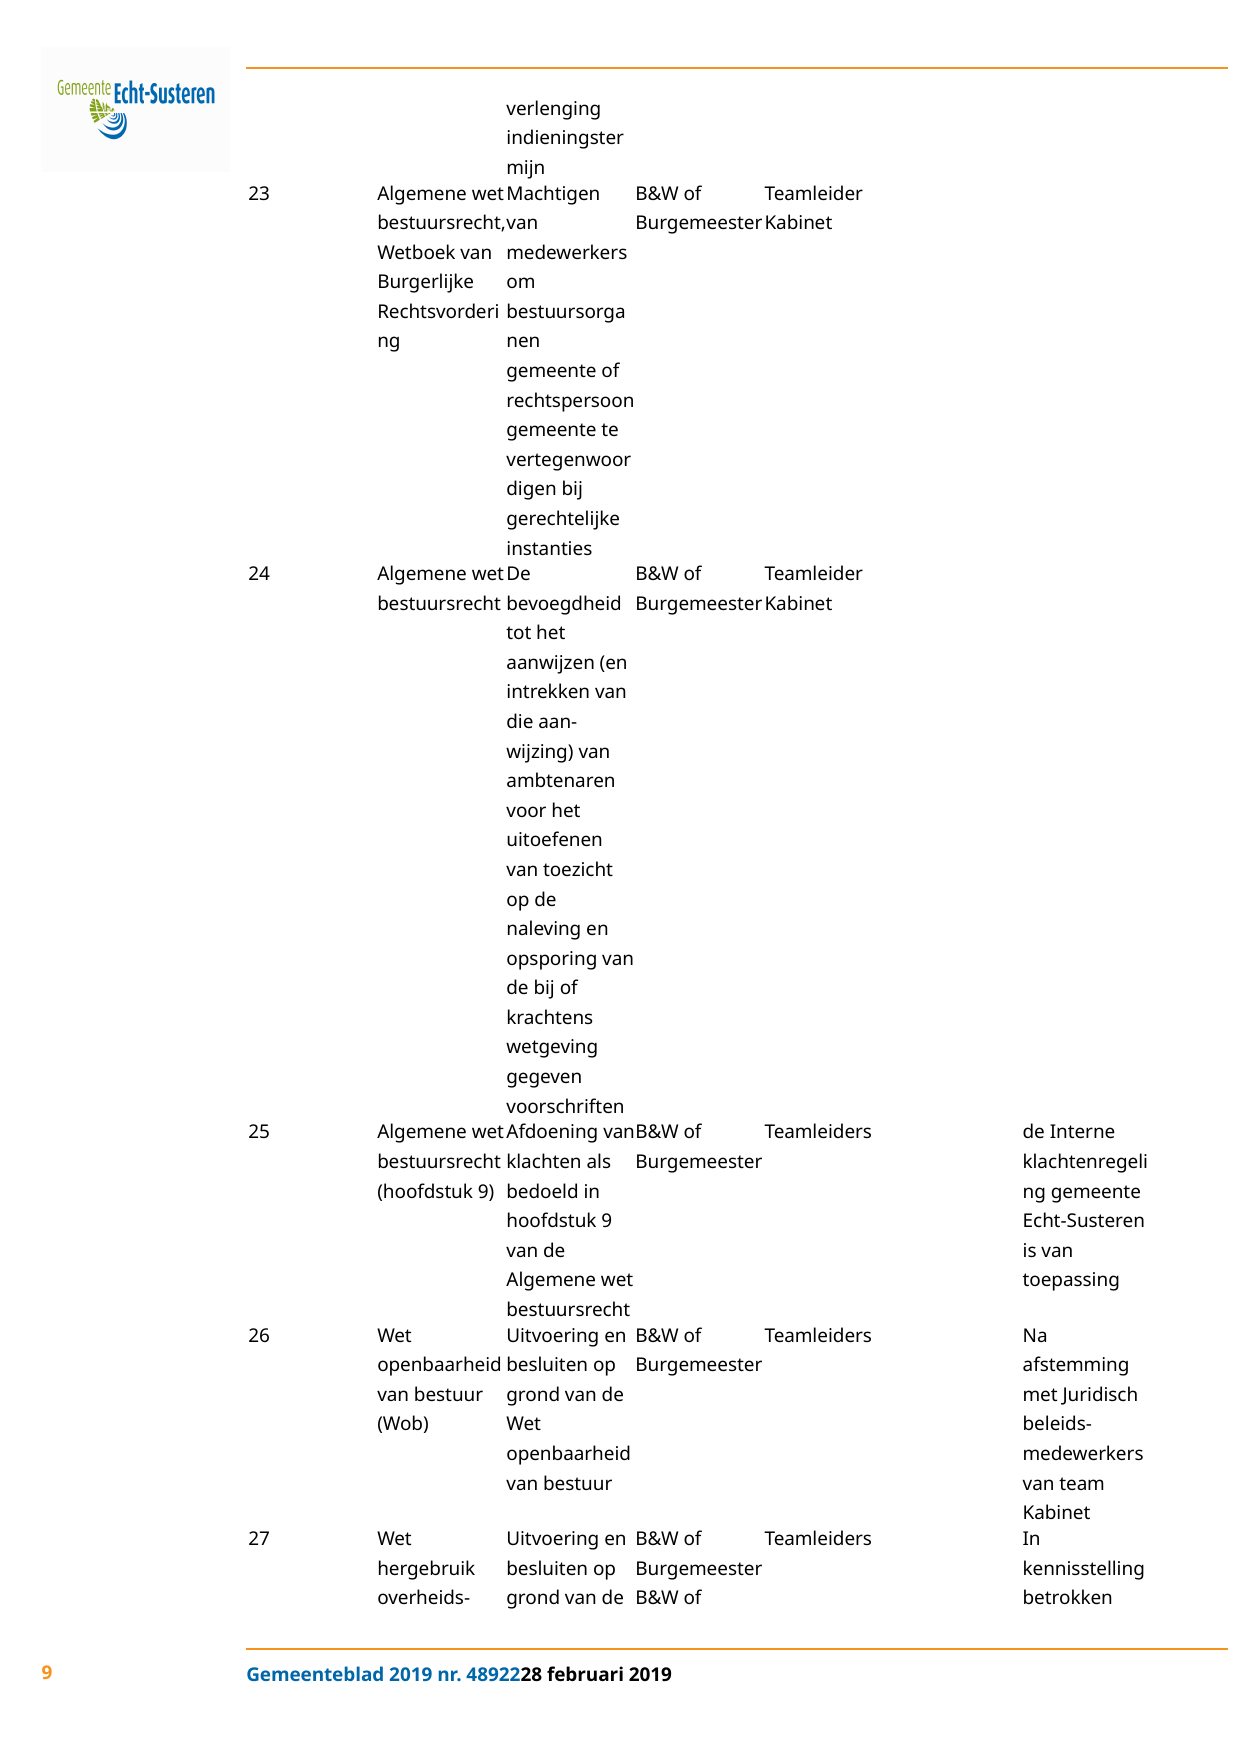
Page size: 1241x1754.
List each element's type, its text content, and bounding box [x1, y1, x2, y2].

table_cell B&W of Burgemeester B&W of [635, 1525, 764, 1610]
table_cell Uitvoering en besluiten op grond van de [506, 1525, 635, 1610]
table_cell Teamleiders [764, 1525, 893, 1610]
table_cell 24 [248, 560, 377, 1119]
table_cell In kennisstelling betrokken [1023, 1525, 1152, 1610]
table_cell [894, 560, 1022, 1119]
table_cell Teamleiders [764, 1119, 893, 1322]
table_cell [894, 1322, 1022, 1525]
table_cell Teamleider Kabinet [764, 180, 893, 560]
table_cell Uitvoering en besluiten op grond van de Wet openbaarheid van bestuur [506, 1322, 635, 1525]
table_cell B&W of Burgemeester [635, 560, 764, 1119]
picture [41, 47, 231, 172]
table_cell 27 [248, 1525, 377, 1610]
table_cell Teamleiders [764, 1322, 893, 1525]
table_cell Afdoening van klachten als bedoeld in hoofdstuk 9 van de Algemene wet bestuursrecht [506, 1119, 635, 1322]
table_cell [1023, 180, 1152, 560]
table_cell Na afstemming met Juridisch beleids-medewerkers van team Kabinet [1023, 1322, 1152, 1525]
table_cell [1023, 560, 1152, 1119]
table_cell Wet openbaarheid van bestuur (Wob) [377, 1322, 506, 1525]
table_cell [1023, 95, 1152, 180]
table_cell Algemene wet bestuursrecht [377, 560, 506, 1119]
table_cell [894, 1119, 1022, 1322]
table_cell [894, 95, 1022, 180]
table_cell B&W of Burgemeester [635, 1119, 764, 1322]
table_cell 25 [248, 1119, 377, 1322]
table_cell [635, 95, 764, 180]
table_cell Teamleider Kabinet [764, 560, 893, 1119]
table_cell Algemene wet bestuursrecht, Wetboek van Burgerlijke Rechtsvordering [377, 180, 506, 560]
table_cell De bevoegdheid tot het aanwijzen (en intrekken van die aan- wijzing) van ambtenaren voor het uitoefenen van toezicht op de naleving en opsporing van de bij of krachtens wetgeving gegeven voorschriften [506, 560, 635, 1119]
table_cell verlenging indieningstermijn [506, 95, 635, 180]
table_cell B&W of Burgemeester [635, 1322, 764, 1525]
table_cell B&W of Burgemeester [635, 180, 764, 560]
table_cell [764, 95, 893, 180]
table_cell [377, 95, 506, 180]
table_cell [894, 1525, 1022, 1610]
table_cell [894, 180, 1022, 560]
table_cell Algemene wet bestuursrecht (hoofdstuk 9) [377, 1119, 506, 1322]
table_cell 26 [248, 1322, 377, 1525]
table_cell 23 [248, 180, 377, 560]
table_cell Machtigen van medewerkers om bestuursorganen gemeente of rechtspersoon gemeente te vertegenwoordigen bij gerechtelijke instanties [506, 180, 635, 560]
table_cell de Interne klachtenregeling gemeente Echt-Susteren is van toepassing [1023, 1119, 1152, 1322]
table_cell Wet hergebruik overheids- [377, 1525, 506, 1610]
table_cell [248, 95, 377, 180]
